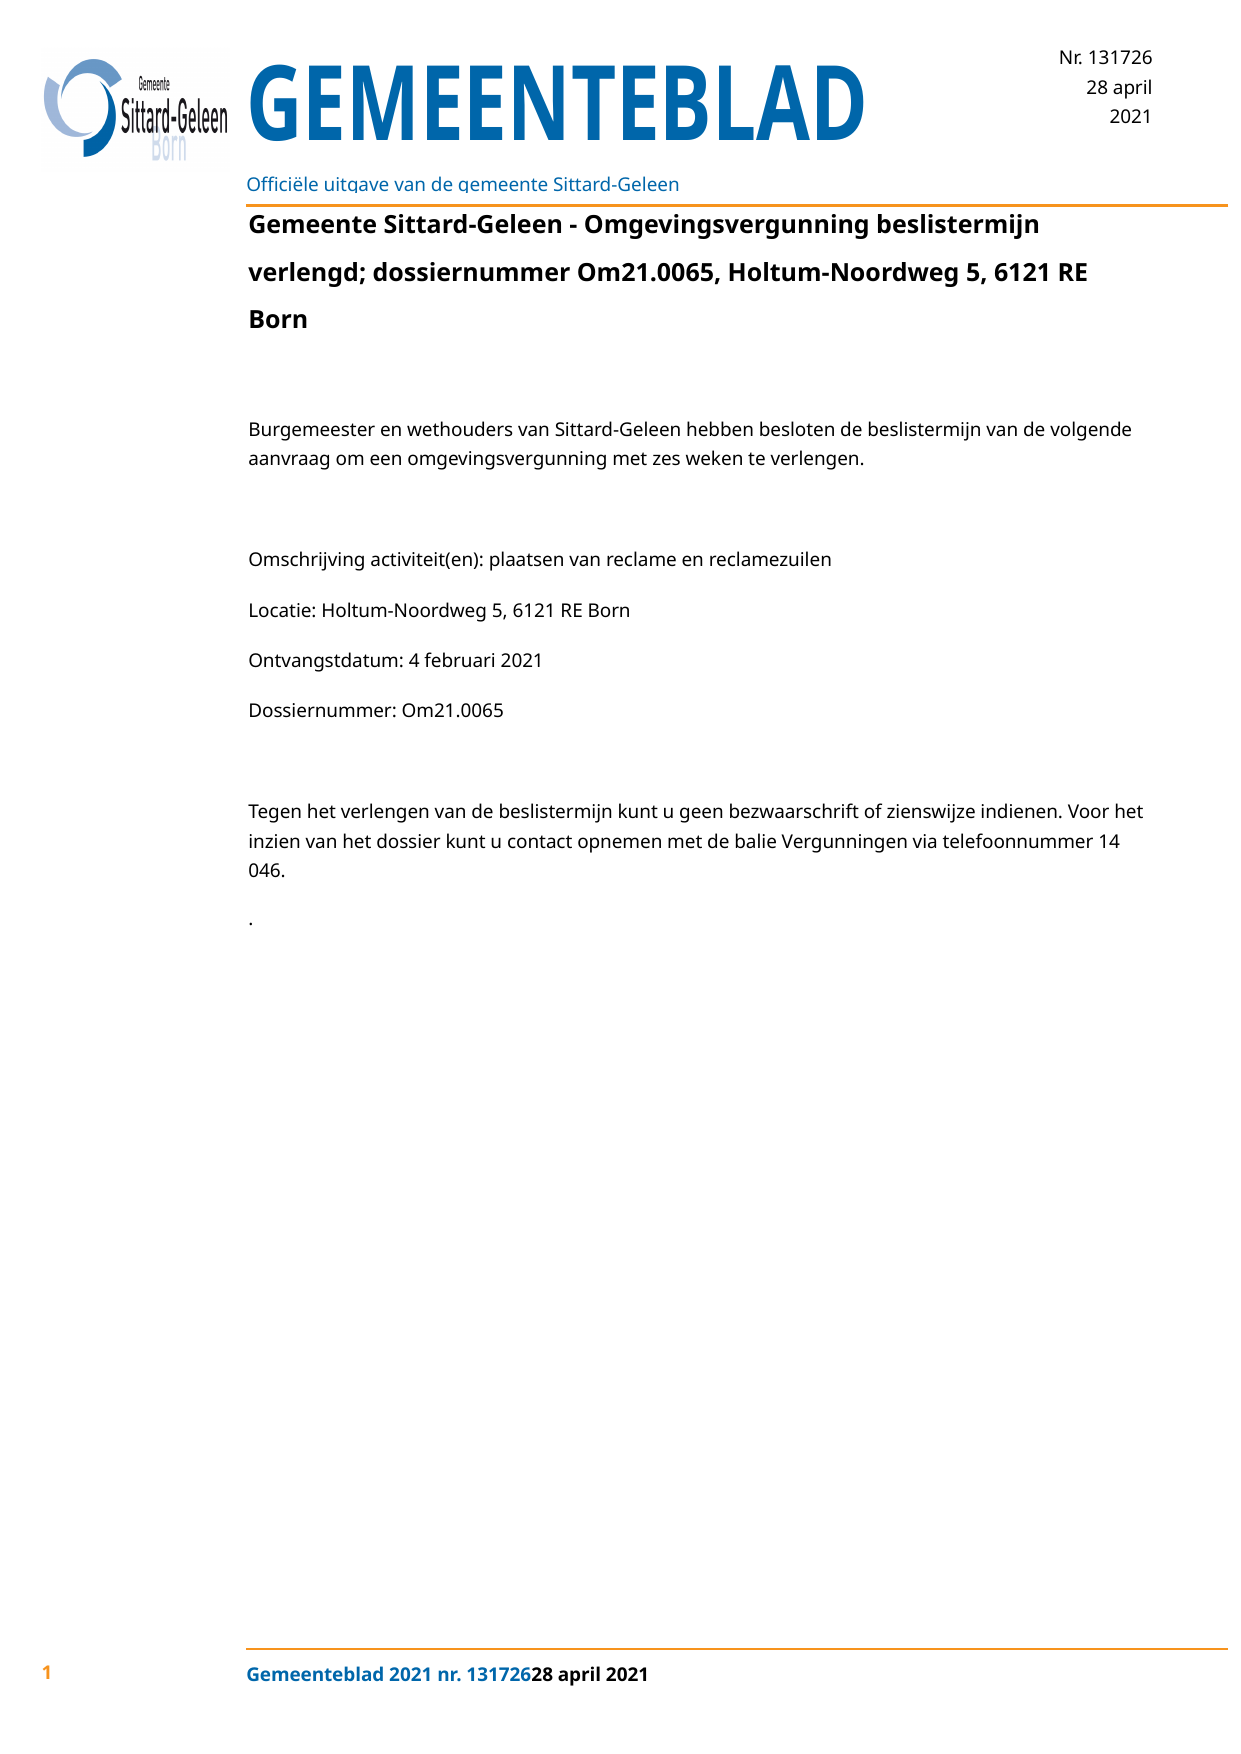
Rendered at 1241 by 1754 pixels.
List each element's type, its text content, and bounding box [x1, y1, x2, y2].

text . [248, 905, 1152, 931]
text Gemeente Sittard-Geleen - Omgevingsvergunning beslistermijn verlengd; dossiernummer Om21.0065, Holtum-Noordweg 5, 6121 RE Born [248, 207, 1152, 336]
picture [41, 47, 231, 172]
text Dossiernummer: Om21.0065 [248, 698, 1152, 723]
text Ontvangstdatum: 4 februari 2021 [248, 647, 1152, 673]
text Tegen het verlengen van de beslistermijn kunt u geen bezwaarschrift of zienswijze indienen. Voor het inzien van het dossier kunt u contact opnemen met de balie Vergunningen via telefoonnummer 14 046. [248, 798, 1152, 883]
text Burgemeester en wethouders van Sittard-Geleen hebben besloten de beslistermijn van de volgende aanvraag om een omgevingsvergunning met zes weken te verlengen. [248, 416, 1152, 471]
text Omschrijving activiteit(en): plaatsen van reclame en reclamezuilen [248, 546, 1152, 572]
text Locatie: Holtum-Noordweg 5, 6121 RE Born [248, 597, 1152, 622]
